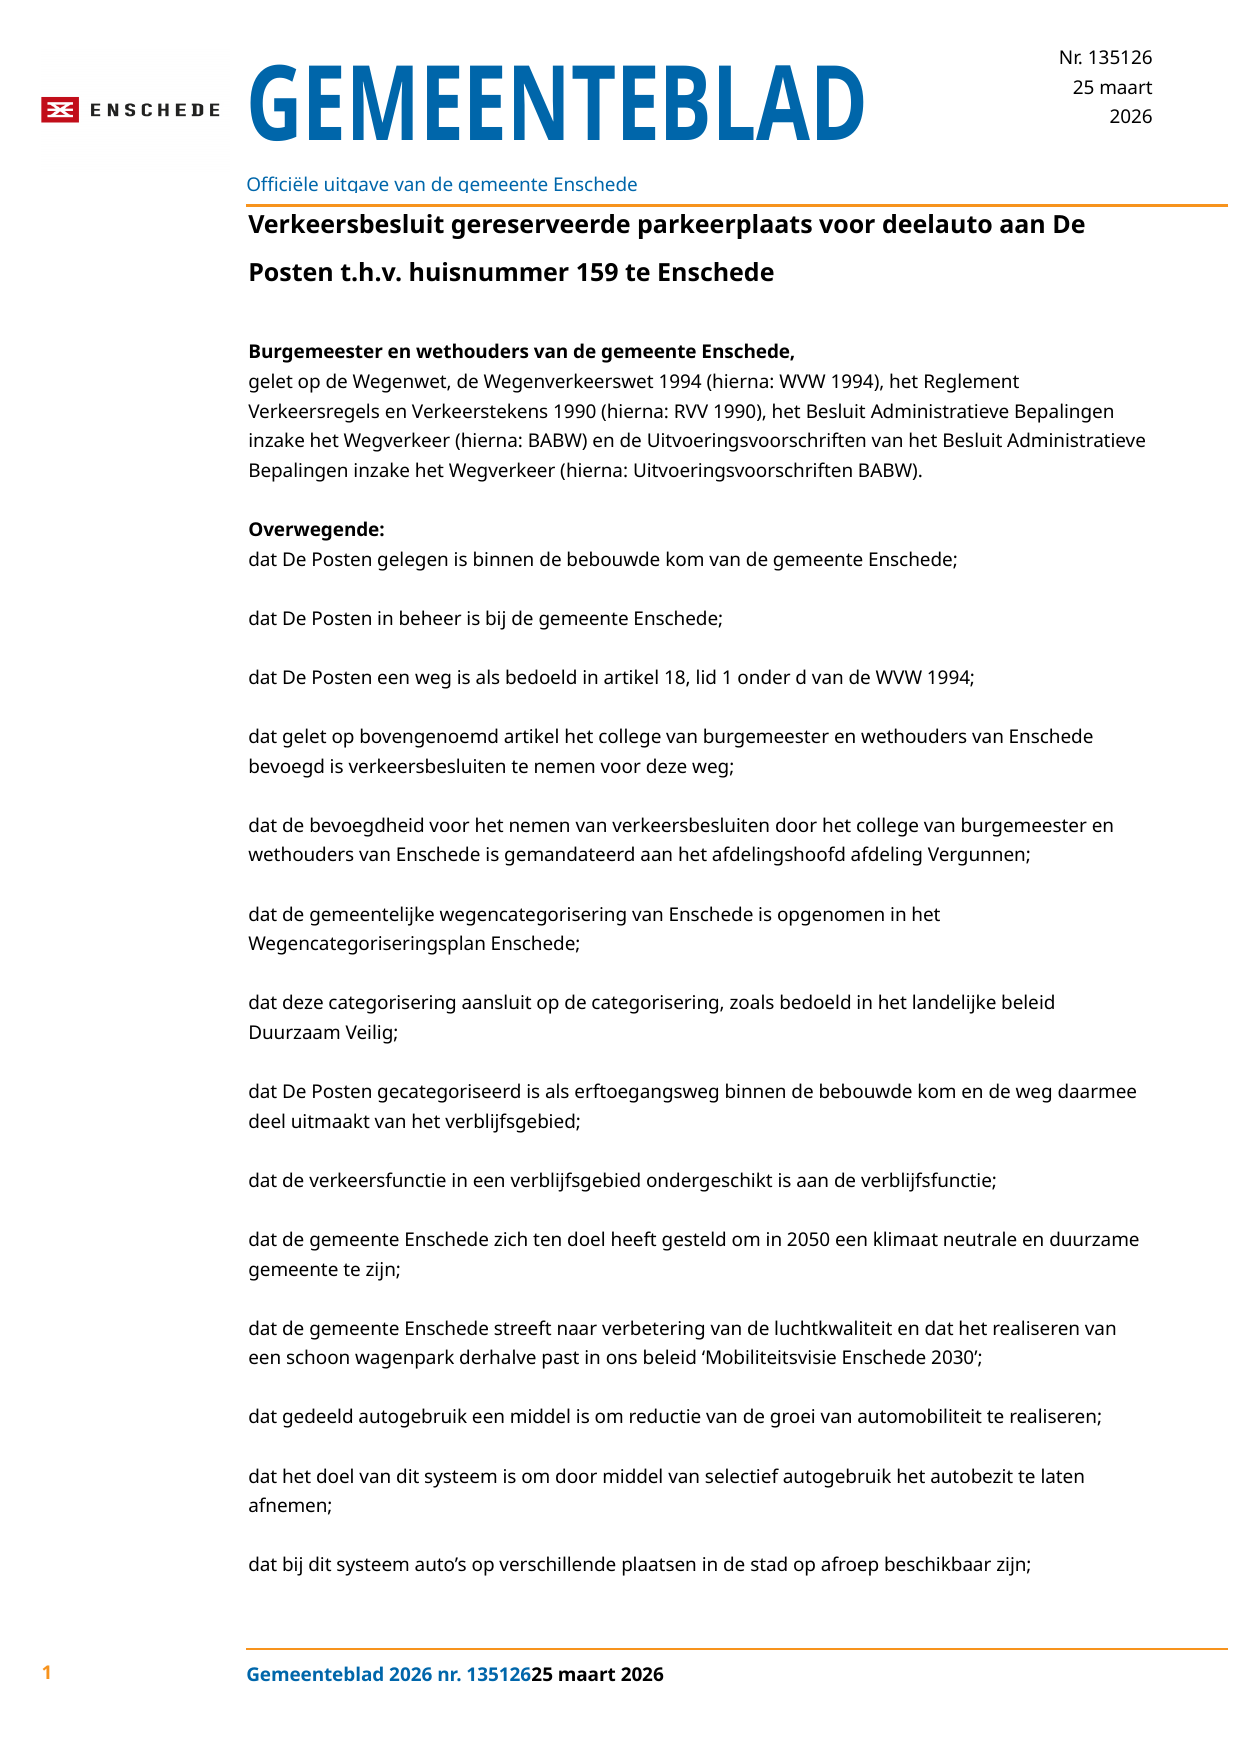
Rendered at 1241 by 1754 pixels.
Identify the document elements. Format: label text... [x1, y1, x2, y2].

text Verkeersbesluit gereserveerde parkeerplaats voor deelauto aan De Posten t.h.v. huisnummer 159 te Enschede [248, 207, 1152, 288]
text dat het doel van dit systeem is om door middel van selectief autogebruik het autobezit te laten afnemen; [248, 1463, 1152, 1518]
text dat de gemeente Enschede zich ten doel heeft gesteld om in 2050 een klimaat neutrale en duurzame gemeente te zijn; [248, 1226, 1152, 1281]
text dat De Posten gecategoriseerd is als erftoegangsweg binnen de bebouwde kom en de weg daarmee deel uitmaakt van het verblijfsgebied; [248, 1078, 1152, 1133]
text dat gelet op bovengenoemd artikel het college van burgemeester en wethouders van Enschede bevoegd is verkeersbesluiten te nemen voor deze weg; [248, 723, 1152, 778]
text dat bij dit systeem auto’s op verschillende plaatsen in de stad op afroep beschikbaar zijn; [248, 1552, 1152, 1577]
text dat De Posten gelegen is binnen de bebouwde kom van de gemeente Enschede; [248, 546, 1152, 571]
text Burgemeester en wethouders van de gemeente Enschede, [248, 339, 1152, 364]
text dat de verkeersfunctie in een verblijfsgebied ondergeschikt is aan de verblijfsfunctie; [248, 1167, 1152, 1193]
text Overwegende: [248, 516, 1152, 542]
picture [41, 47, 231, 172]
text dat de bevoegdheid voor het nemen van verkeersbesluiten door het college van burgemeester en wethouders van Enschede is gemandateerd aan het afdelingshoofd afdeling Vergunnen; [248, 812, 1152, 867]
text dat gedeeld autogebruik een middel is om reductie van de groei van automobiliteit te realiseren; [248, 1404, 1152, 1429]
text dat de gemeente Enschede streeft naar verbetering van de luchtkwaliteit en dat het realiseren van een schoon wagenpark derhalve past in ons beleid ‘Mobiliteitsvisie Enschede 2030’; [248, 1315, 1152, 1370]
text dat De Posten een weg is als bedoeld in artikel 18, lid 1 onder d van de WVW 1994; [248, 664, 1152, 690]
text dat deze categorisering aansluit op de categorisering, zoals bedoeld in het landelijke beleid Duurzaam Veilig; [248, 989, 1152, 1045]
text gelet op de Wegenwet, de Wegenverkeerswet 1994 (hierna: WVW 1994), het Reglement Verkeersregels en Verkeerstekens 1990 (hierna: RVV 1990), het Besluit Administratieve Bepalingen inzake het Wegverkeer (hierna: BABW) en de Uitvoeringsvoorschriften van het Besluit Administratieve Bepalingen inzake het Wegverkeer (hierna: Uitvoeringsvoorschriften BABW). [248, 368, 1152, 483]
text dat De Posten in beheer is bij de gemeente Enschede; [248, 605, 1152, 631]
text dat de gemeentelijke wegencategorisering van Enschede is opgenomen in het Wegencategoriseringsplan Enschede; [248, 901, 1152, 956]
